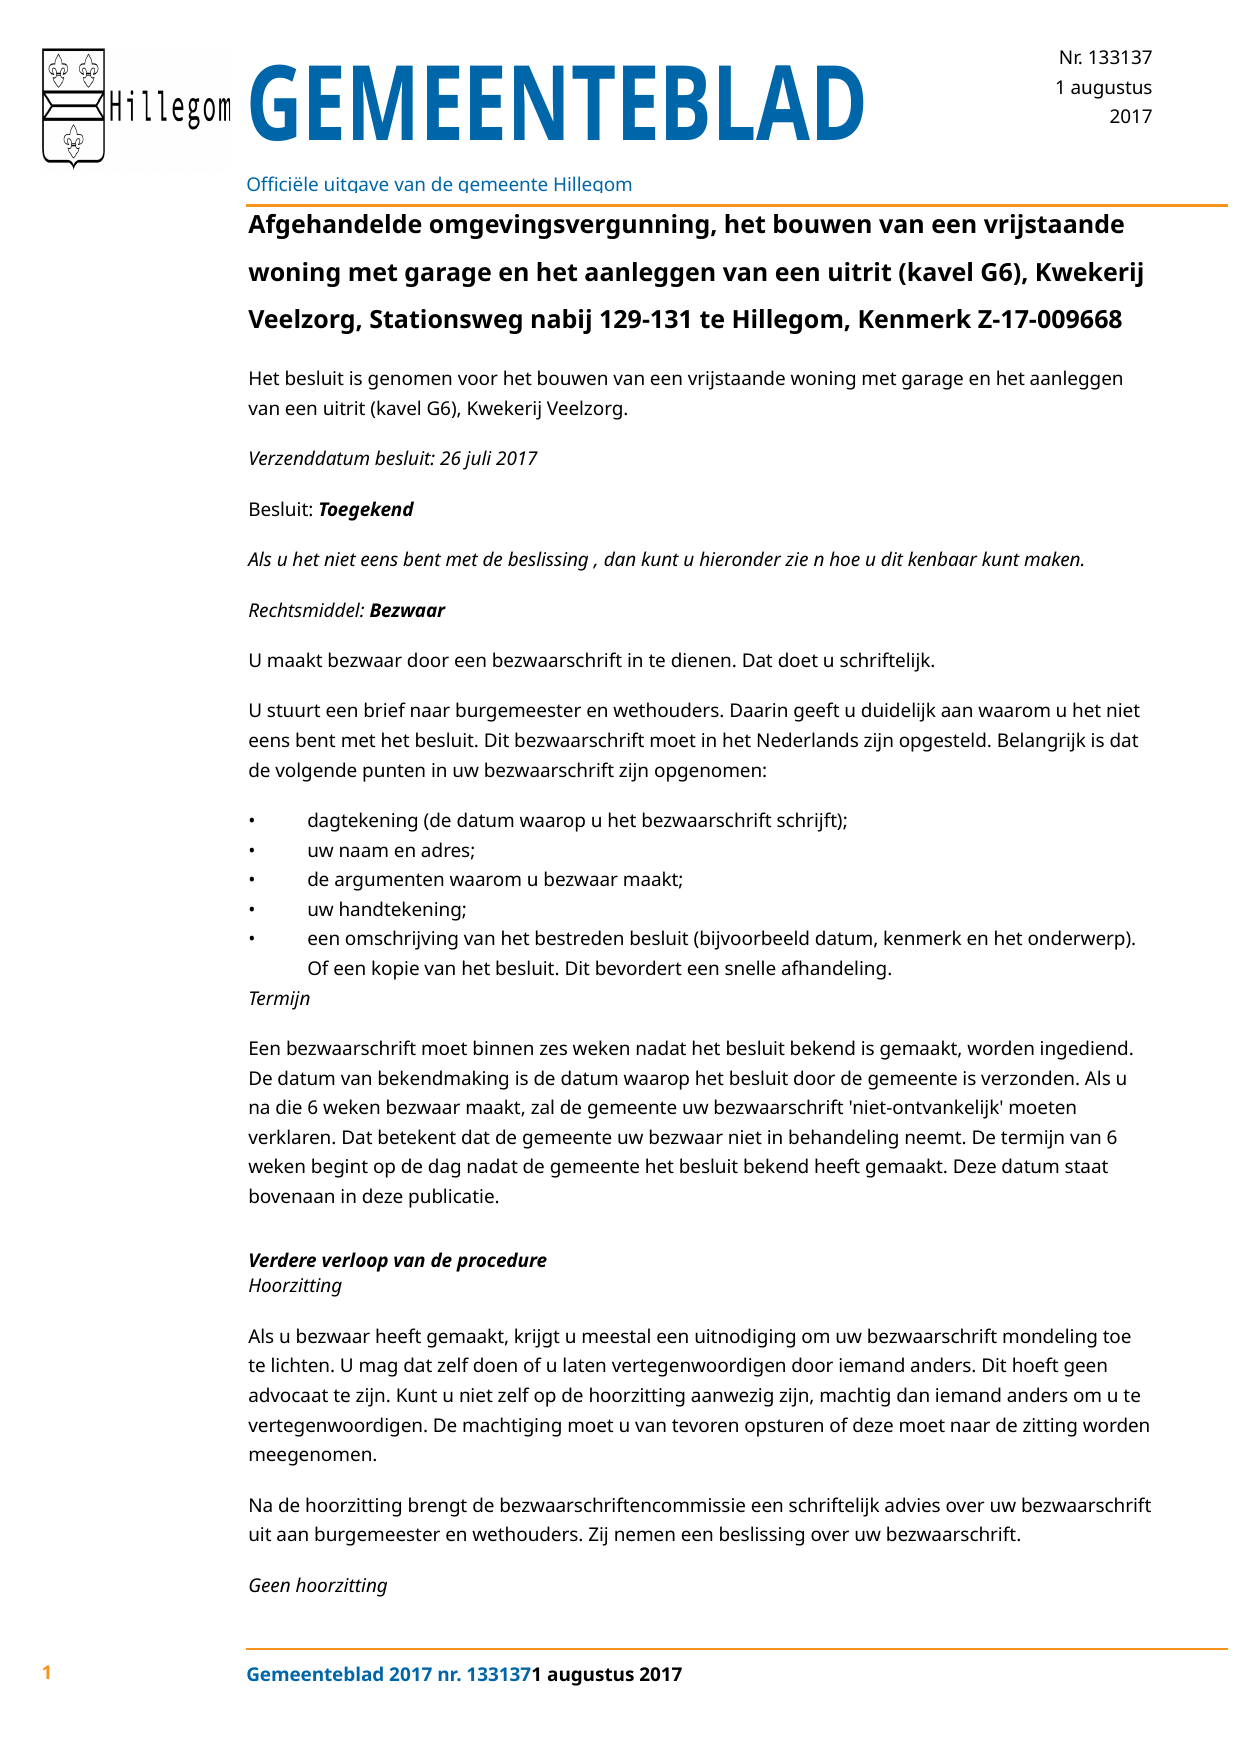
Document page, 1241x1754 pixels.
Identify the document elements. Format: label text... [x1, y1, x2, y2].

text Verzenddatum besluit: 26 juli 2017 [248, 446, 1152, 471]
list de argumenten waarom u bezwaar maakt; [248, 866, 1152, 892]
text U maakt bezwaar door een bezwaarschrift in te dienen. Dat doet u schriftelijk. [248, 647, 1152, 673]
picture [41, 47, 231, 172]
text Afgehandelde omgevingsvergunning, het bouwen van een vrijstaande woning met garage en het aanleggen van een uitrit (kavel G6), Kwekerij Veelzorg, Stationsweg nabij 129-131 te Hillegom, Kenmerk Z-17-009668 [248, 207, 1152, 336]
text Geen hoorzitting [248, 1572, 1152, 1598]
text Als u bezwaar heeft gemaakt, krijgt u meestal een uitnodiging om uw bezwaarschrift mondeling toe te lichten. U mag dat zelf doen of u laten vertegenwoordigen door iemand anders. Dit hoeft geen advocaat te zijn. Kunt u niet zelf op de hoorzitting aanwezig zijn, machtig dan iemand anders om u te vertegenwoordigen. De machtiging moet u van tevoren opsturen of deze moet naar de zitting worden meegenomen. [248, 1323, 1152, 1467]
text Een bezwaarschrift moet binnen zes weken nadat het besluit bekend is gemaakt, worden ingediend. De datum van bekendmaking is de datum waarop het besluit door de gemeente is verzonden. Als u na die 6 weken bezwaar maakt, zal de gemeente uw bezwaarschrift 'niet-ontvankelijk' moeten verklaren. Dat betekent dat de gemeente uw bezwaar niet in behandeling neemt. De termijn van 6 weken begint op de dag nadat de gemeente het besluit bekend heeft gemaakt. Deze datum staat bovenaan in deze publicatie. [248, 1035, 1152, 1209]
text Na de hoorzitting brengt de bezwaarschriftencommissie een schriftelijk advies over uw bezwaarschrift uit aan burgemeester en wethouders. Zij nemen een beslissing over uw bezwaarschrift. [248, 1492, 1152, 1547]
list dagtekening (de datum waarop u het bezwaarschrift schrijft); [248, 807, 1152, 833]
text U stuurt een brief naar burgemeester en wethouders. Daarin geeft u duidelijk aan waarom u het niet eens bent met het besluit. Dit bezwaarschrift moet in het Nederlands zijn opgesteld. Belangrijk is dat de volgende punten in uw bezwaarschrift zijn opgenomen: [248, 698, 1152, 782]
text Als u het niet eens bent met de beslissing , dan kunt u hieronder zie n hoe u dit kenbaar kunt maken. [248, 546, 1152, 572]
text Verdere verloop van de procedure [248, 1247, 1152, 1273]
list uw naam en adres; [248, 837, 1152, 862]
list uw handtekening; [248, 896, 1152, 922]
text Het besluit is genomen voor het bouwen van een vrijstaande woning met garage en het aanleggen van een uitrit (kavel G6), Kwekerij Veelzorg. [248, 366, 1152, 421]
text Termijn [248, 985, 1152, 1010]
text Hoorzitting [248, 1273, 1152, 1298]
text Besluit: Toegekend [248, 496, 1152, 522]
list een omschrijving van het bestreden besluit (bijvoorbeeld datum, kenmerk en het onderwerp). Of een kopie van het besluit. Dit bevordert een snelle afhandeling. [248, 926, 1152, 981]
text Rechtsmiddel: Bezwaar [248, 597, 1152, 622]
